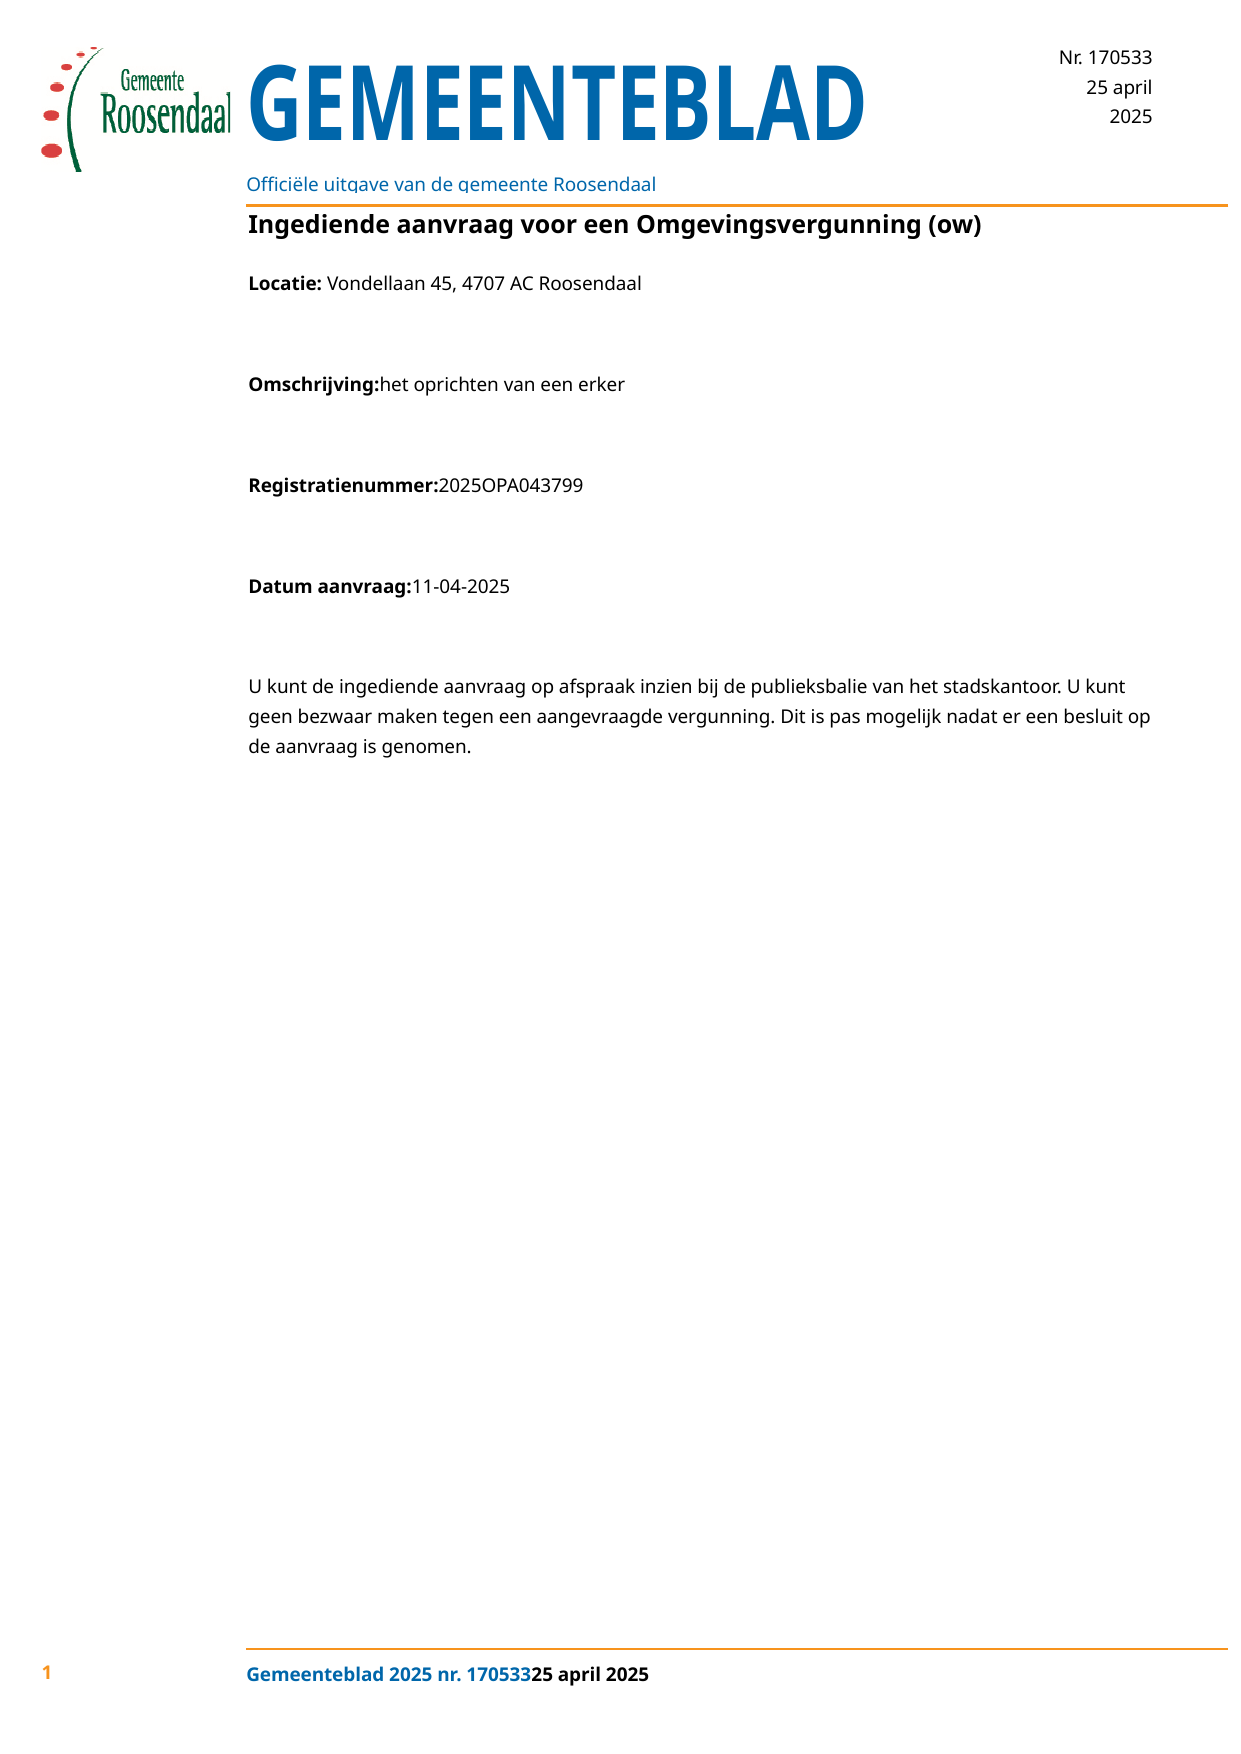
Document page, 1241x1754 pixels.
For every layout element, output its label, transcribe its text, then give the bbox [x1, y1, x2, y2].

text Ingediende aanvraag voor een Omgevingsvergunning (ow) [248, 207, 1152, 241]
picture [41, 47, 231, 172]
text Omschrijving:het oprichten van een erker [248, 371, 1152, 397]
text Registratienummer:2025OPA043799 [248, 472, 1152, 498]
text Locatie: Vondellaan 45, 4707 AC Roosendaal [248, 270, 1152, 296]
text U kunt de ingediende aanvraag op afspraak inzien bij de publieksbalie van het stadskantoor. U kunt geen bezwaar maken tegen een aangevraagde vergunning. Dit is pas mogelijk nadat er een besluit op de aanvraag is genomen. [248, 674, 1152, 758]
text Datum aanvraag:11-04-2025 [248, 573, 1152, 598]
